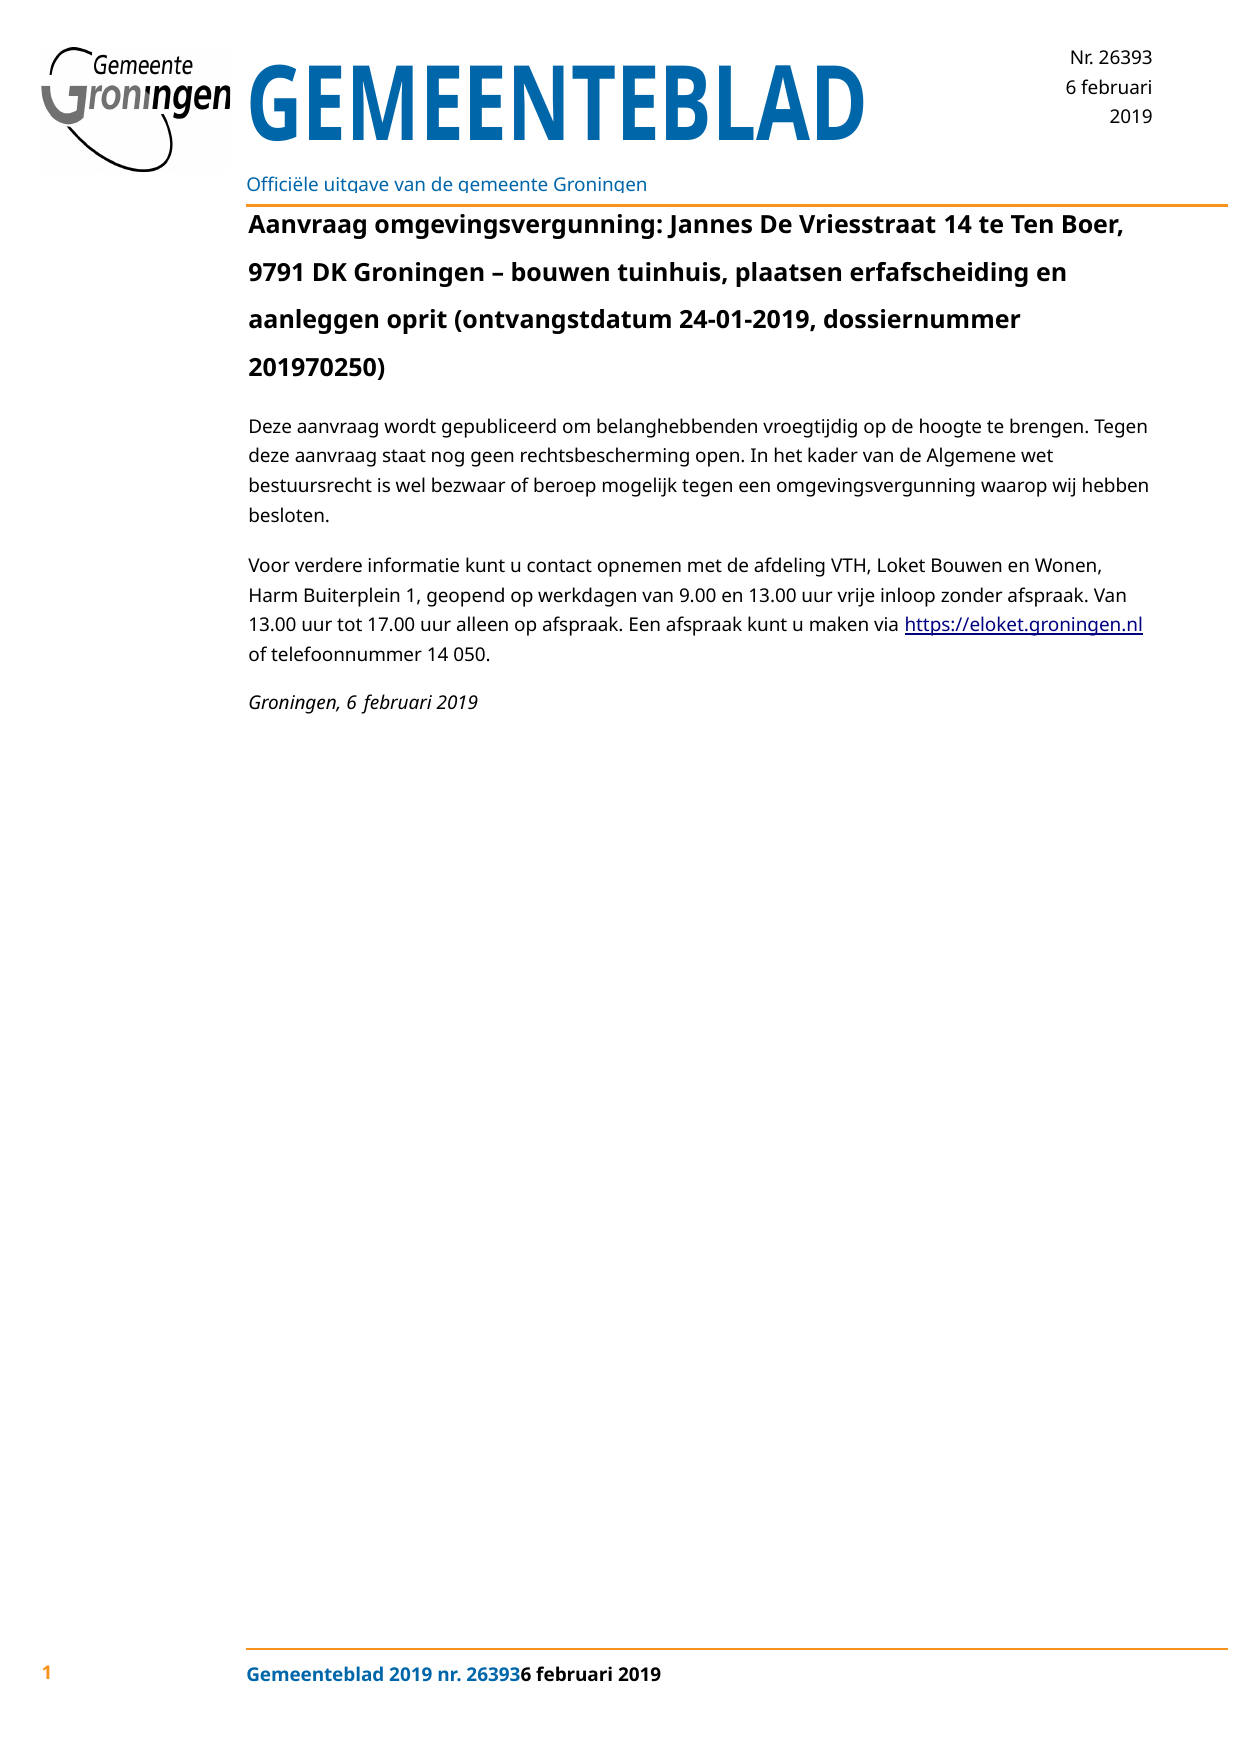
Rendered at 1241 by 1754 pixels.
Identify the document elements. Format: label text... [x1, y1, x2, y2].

text Aanvraag omgevingsvergunning: Jannes De Vriesstraat 14 te Ten Boer, 9791 DK Groningen – bouwen tuinhuis, plaatsen erfafscheiding en aanleggen oprit (ontvangstdatum 24-01-2019, dossiernummer 201970250) [248, 207, 1152, 384]
text Deze aanvraag wordt gepubliceerd om belanghebbenden vroegtijdig op de hoogte te brengen. Tegen deze aanvraag staat nog geen rechtsbescherming open. In het kader van de Algemene wet bestuursrecht is wel bezwaar of beroep mogelijk tegen een omgevingsvergunning waarop wij hebben besloten. [248, 413, 1152, 528]
text Groningen, 6 februari 2019 [248, 689, 1152, 714]
text Voor verdere informatie kunt u contact opnemen met de afdeling VTH, Loket Bouwen en Wonen, Harm Buiterplein 1, geopend op werkdagen van 9.00 en 13.00 uur vrije inloop zonder afspraak. Van 13.00 uur tot 17.00 uur alleen op afspraak. Een afspraak kunt u maken via https://eloket.groningen.nl of telefoonnummer 14 050. [248, 552, 1152, 667]
picture [41, 47, 231, 172]
